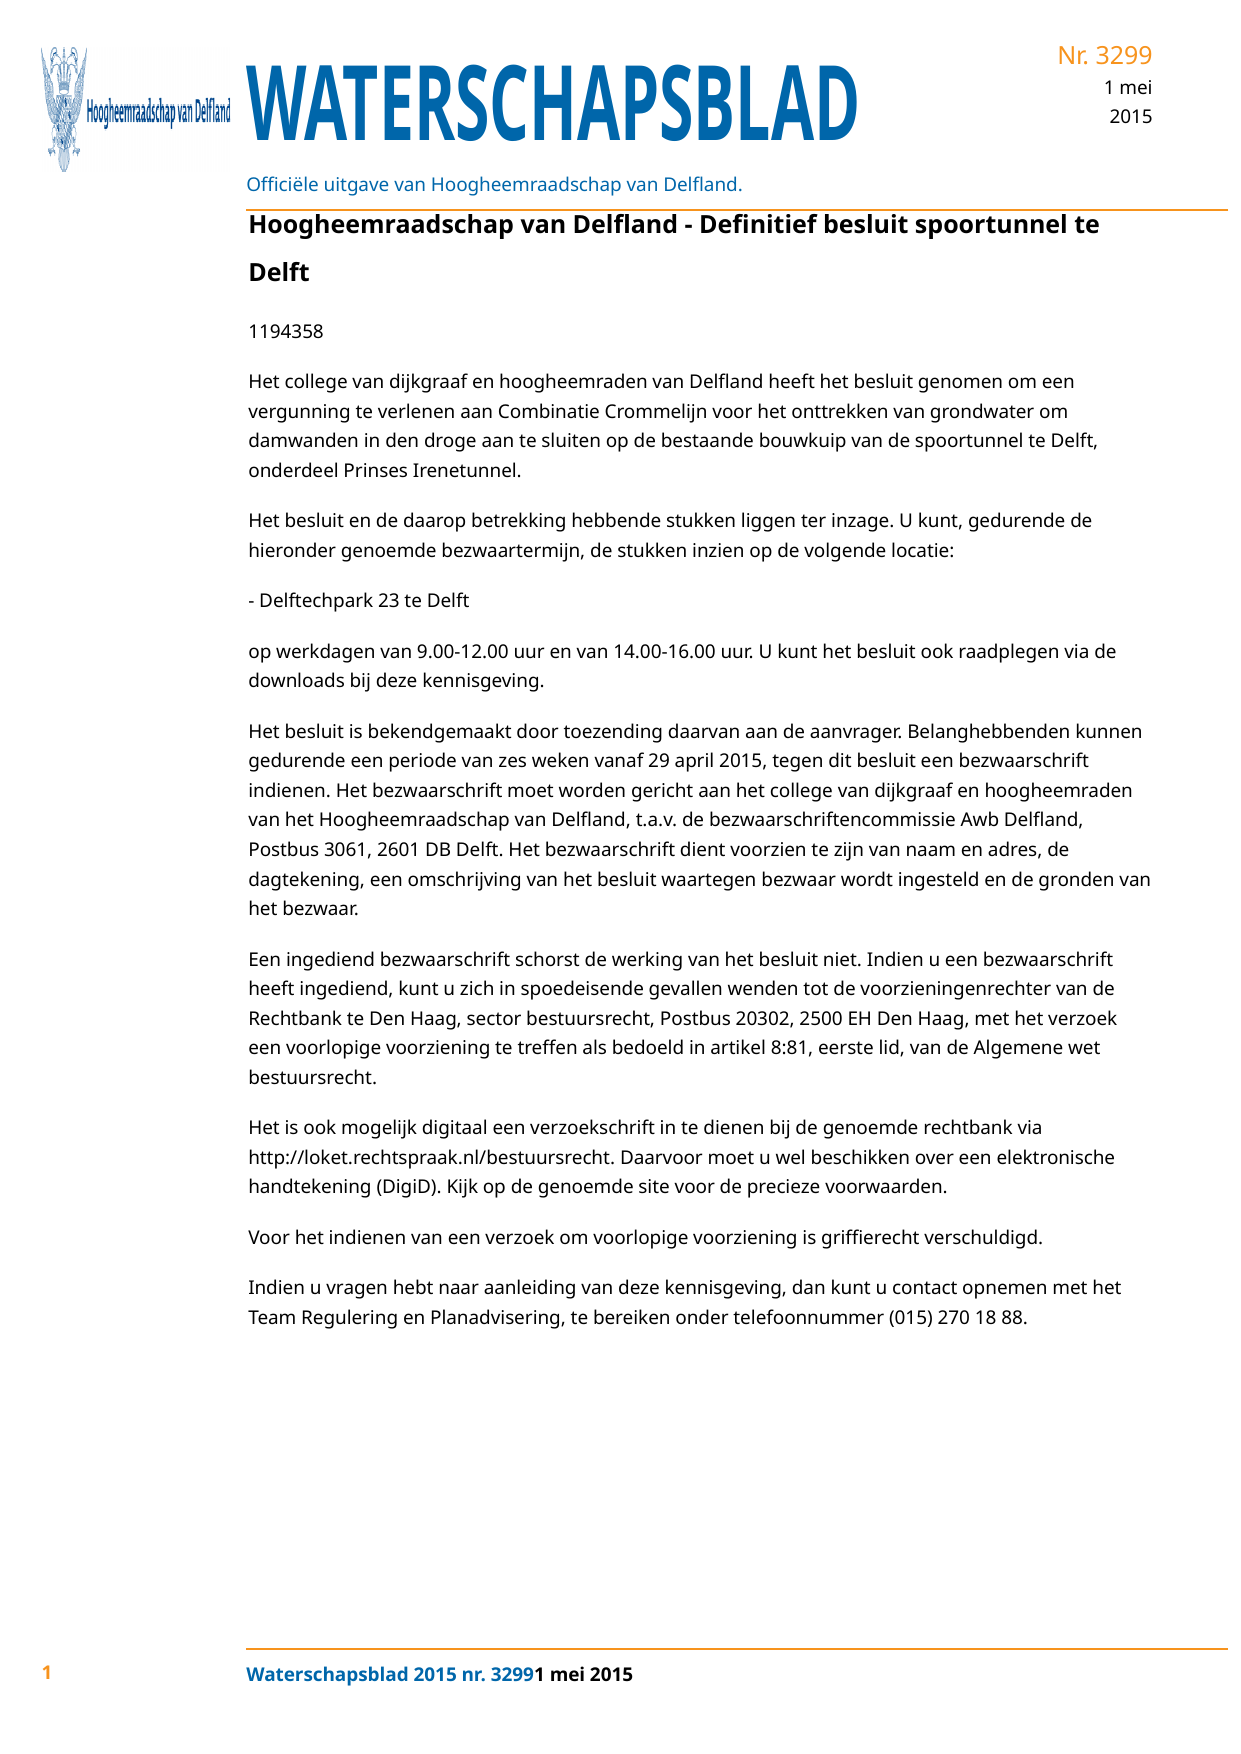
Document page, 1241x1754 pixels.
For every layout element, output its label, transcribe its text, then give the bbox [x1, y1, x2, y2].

text 1194358 [248, 318, 1152, 344]
text Het is ook mogelijk digitaal een verzoekschrift in te dienen bij de genoemde rechtbank via http://loket.rechtspraak.nl/bestuursrecht. Daarvoor moet u wel beschikken over een elektronische handtekening (DigiD). Kijk op de genoemde site voor de precieze voorwaarden. [248, 1114, 1152, 1199]
text Hoogheemraadschap van Delfland - Definitief besluit spoortunnel te Delft [248, 211, 1152, 288]
text Voor het indienen van een verzoek om voorlopige voorziening is griffierecht verschuldigd. [248, 1224, 1152, 1250]
text Een ingediend bezwaarschrift schorst de werking van het besluit niet. Indien u een bezwaarschrift heeft ingediend, kunt u zich in spoedeisende gevallen wenden tot de voorzieningenrechter van de Rechtbank te Den Haag, sector bestuursrecht, Postbus 20302, 2500 EH Den Haag, met het verzoek een voorlopige voorziening te treffen als bedoeld in artikel 8:81, eerste lid, van de Algemene wet bestuursrecht. [248, 946, 1152, 1090]
text - Delftechpark 23 te Delft [248, 587, 1152, 613]
text Het besluit en de daarop betrekking hebbende stukken liggen ter inzage. U kunt, gedurende de hieronder genoemde bezwaartermijn, de stukken inzien op de volgende locatie: [248, 507, 1152, 563]
text Het college van dijkgraaf en hoogheemraden van Delfland heeft het besluit genomen om een vergunning te verlenen aan Combinatie Crommelijn voor het onttrekken van grondwater om damwanden in den droge aan te sluiten op de bestaande bouwkuip van de spoortunnel te Delft, onderdeel Prinses Irenetunnel. [248, 368, 1152, 483]
picture [41, 47, 231, 172]
text Indien u vragen hebt naar aanleiding van deze kennisgeving, dan kunt u contact opnemen met het Team Regulering en Planadvisering, te bereiken onder telefoonnummer (015) 270 18 88. [248, 1274, 1152, 1330]
text Het besluit is bekendgemaakt door toezending daarvan aan de aanvrager. Belanghebbenden kunnen gedurende een periode van zes weken vanaf 29 april 2015, tegen dit besluit een bezwaarschrift indienen. Het bezwaarschrift moet worden gericht aan het college van dijkgraaf en hoogheemraden van het Hoogheemraadschap van Delfland, t.a.v. de bezwaarschriftencommissie Awb Delfland, Postbus 3061, 2601 DB Delft. Het bezwaarschrift dient voorzien te zijn van naam en adres, de dagtekening, een omschrijving van het besluit waartegen bezwaar wordt ingesteld en de gronden van het bezwaar. [248, 718, 1152, 921]
text op werkdagen van 9.00-12.00 uur en van 14.00-16.00 uur. U kunt het besluit ook raadplegen via de downloads bij deze kennisgeving. [248, 638, 1152, 693]
